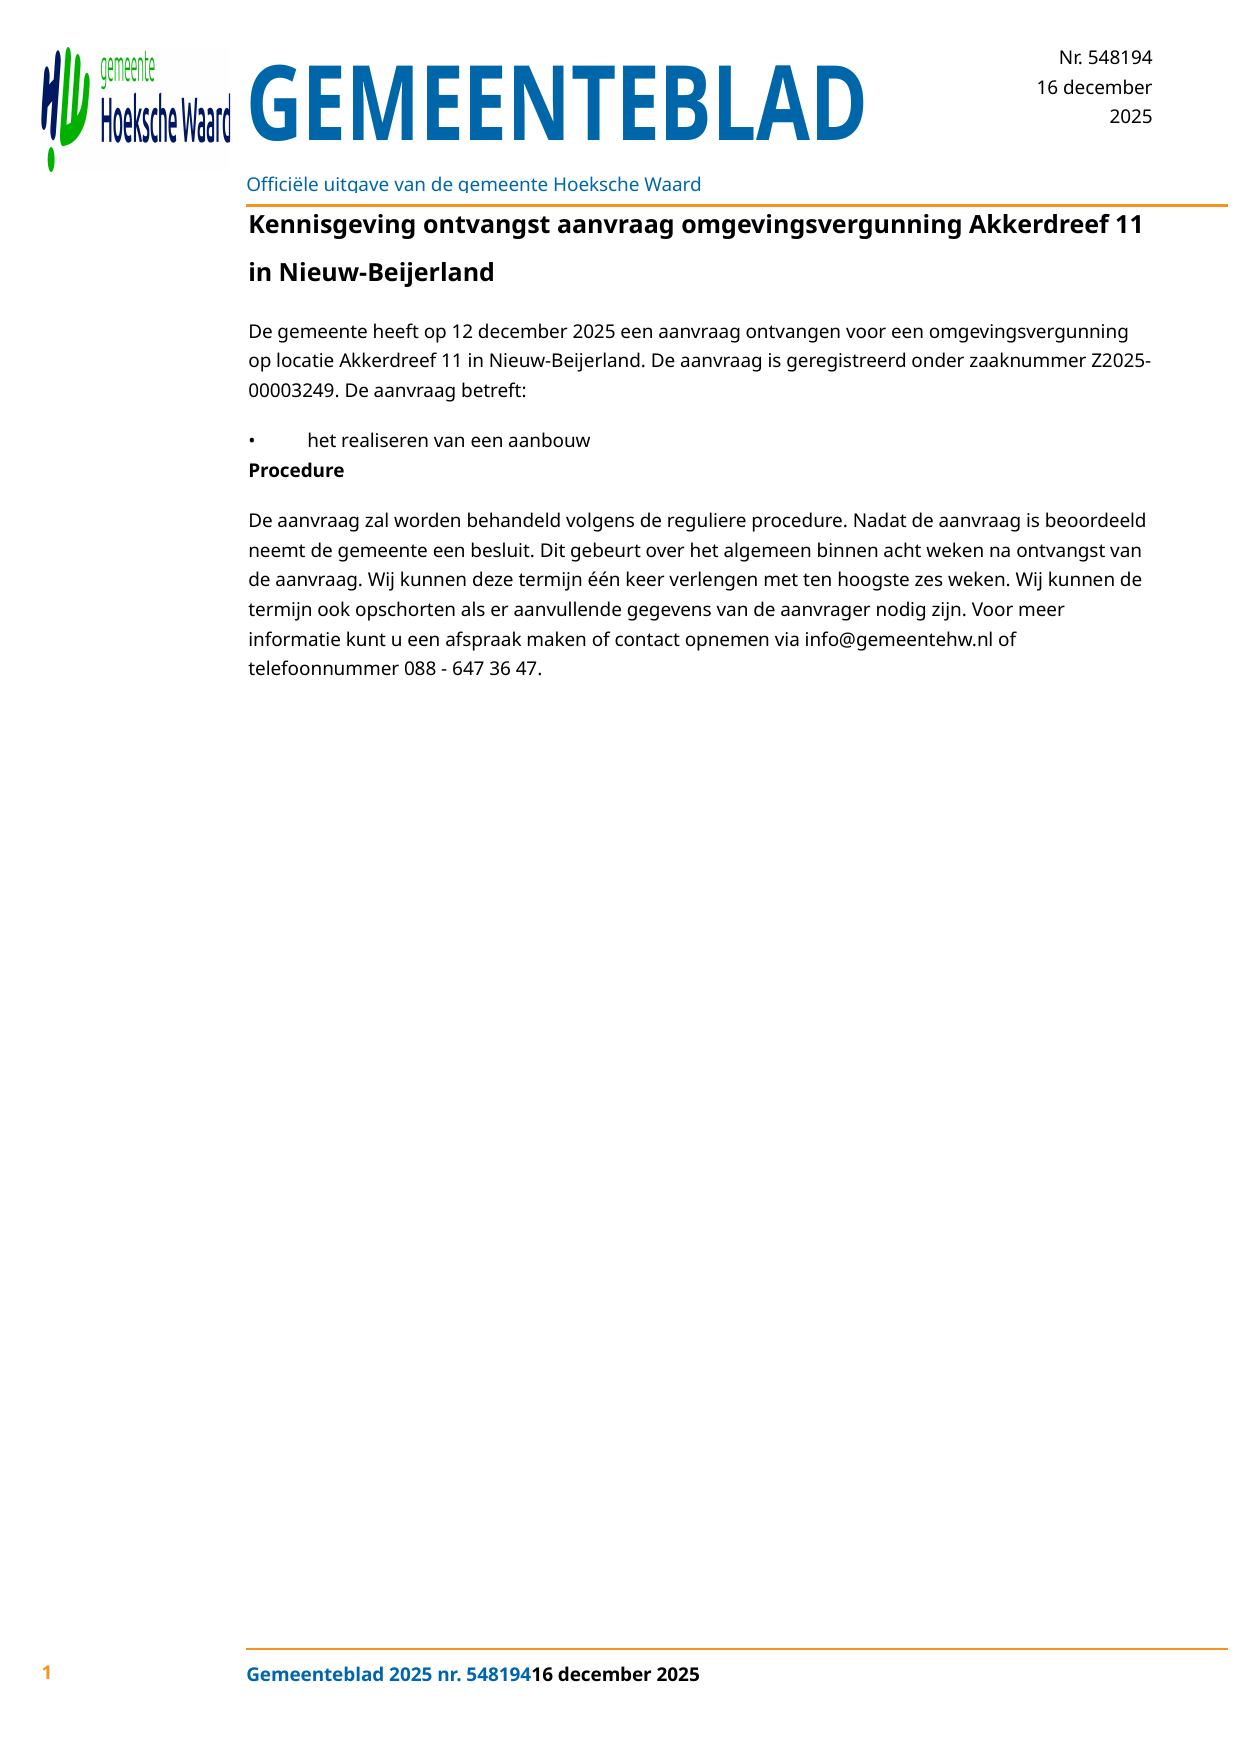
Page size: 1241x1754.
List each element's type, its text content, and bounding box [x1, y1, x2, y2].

list het realiseren van een aanbouw [248, 427, 1152, 453]
text De aanvraag zal worden behandeld volgens de reguliere procedure. Nadat de aanvraag is beoordeeld neemt de gemeente een besluit. Dit gebeurt over het algemeen binnen acht weken na ontvangst van de aanvraag. Wij kunnen deze termijn één keer verlengen met ten hoogste zes weken. Wij kunnen de termijn ook opschorten als er aanvullende gegevens van de aanvrager nodig zijn. Voor meer informatie kunt u een afspraak maken of contact opnemen via info@gemeentehw.nl of telefoonnummer 088 - 647 36 47. [248, 507, 1152, 681]
text Procedure [248, 457, 1152, 483]
text De gemeente heeft op 12 december 2025 een aanvraag ontvangen voor een omgevingsvergunning op locatie Akkerdreef 11 in Nieuw-Beijerland. De aanvraag is geregistreerd onder zaaknummer Z2025-00003249. De aanvraag betreft: [248, 318, 1152, 403]
picture [41, 47, 231, 172]
text Kennisgeving ontvangst aanvraag omgevingsvergunning Akkerdreef 11 in Nieuw-Beijerland [248, 207, 1152, 288]
